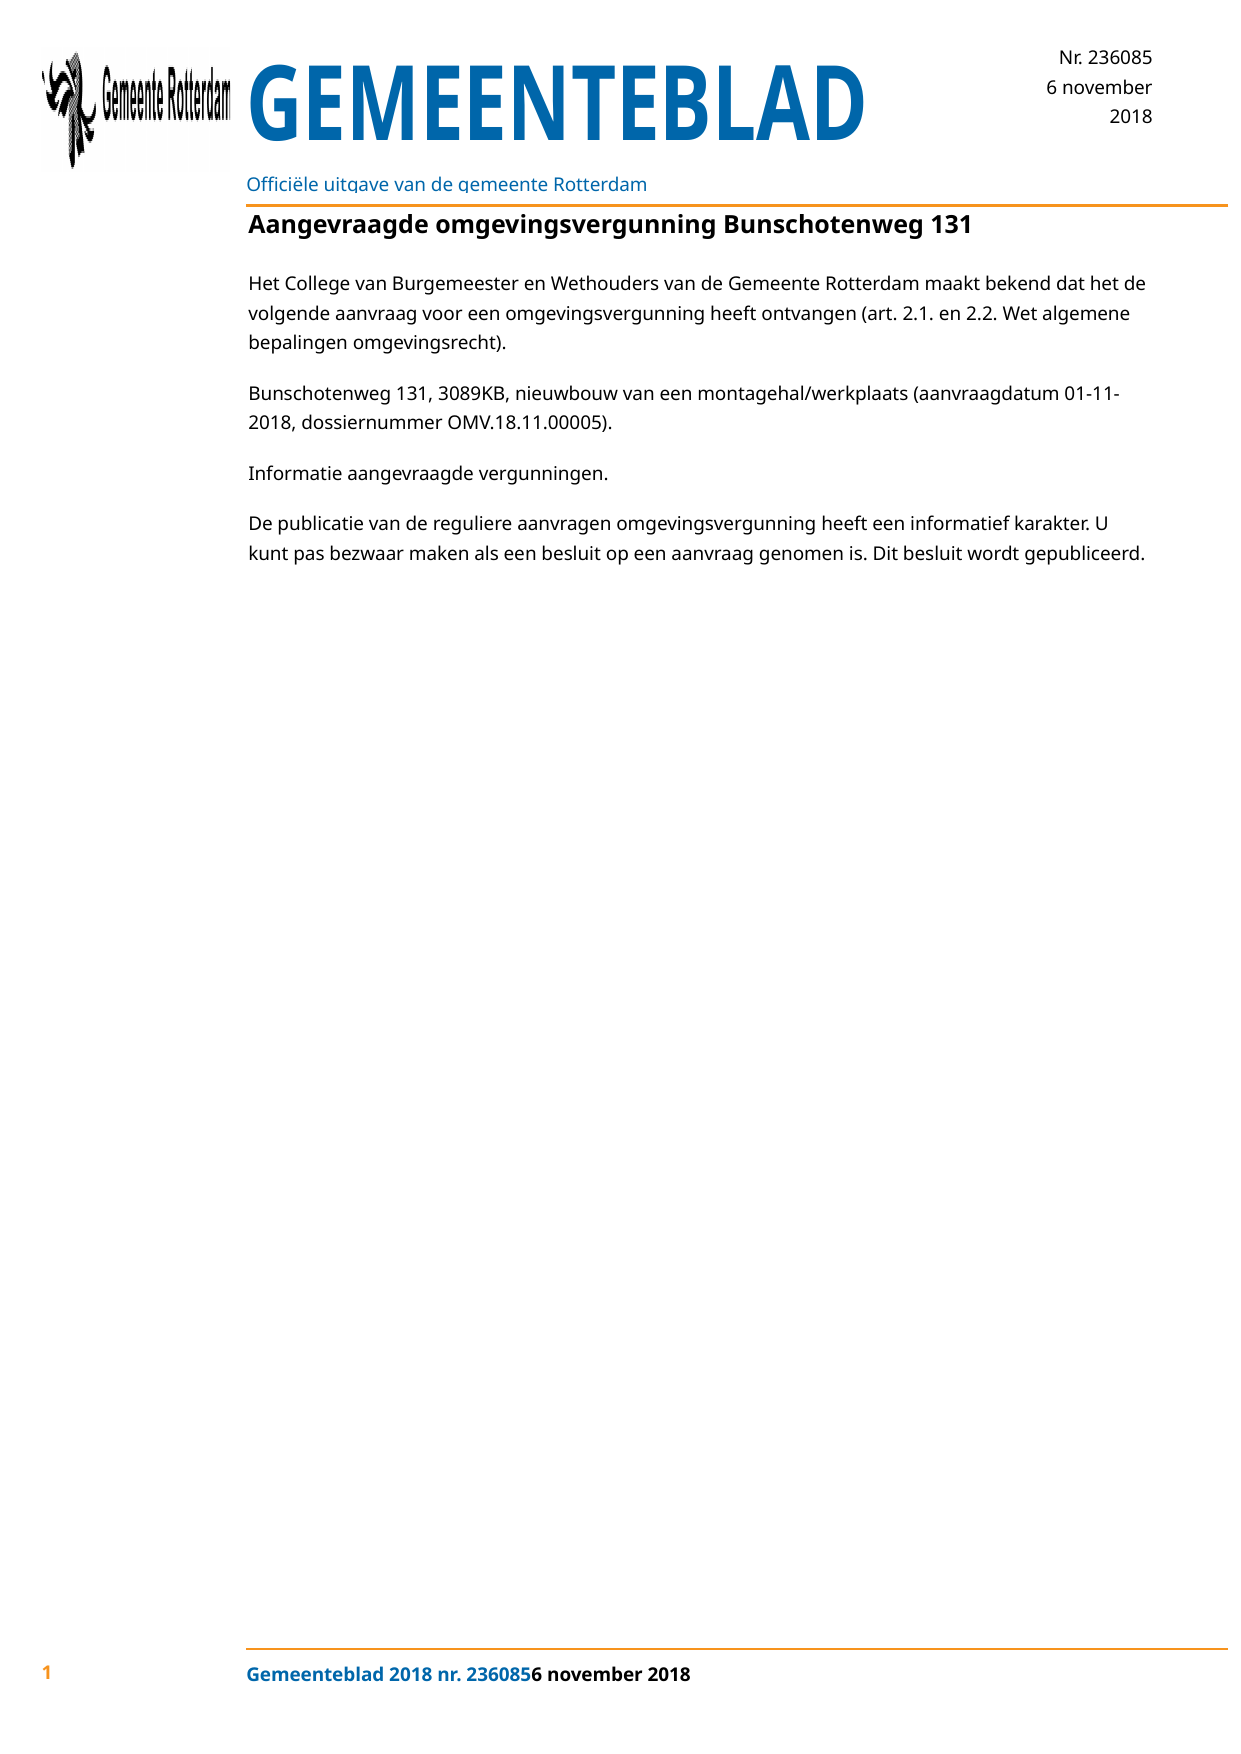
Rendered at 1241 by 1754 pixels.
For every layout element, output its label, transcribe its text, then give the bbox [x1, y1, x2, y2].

text Aangevraagde omgevingsvergunning Bunschotenweg 131 [248, 207, 1152, 241]
text De publicatie van de reguliere aanvragen omgevingsvergunning heeft een informatief karakter. U kunt pas bezwaar maken als een besluit op een aanvraag genomen is. Dit besluit wordt gepubliceerd. [248, 510, 1152, 566]
text Informatie aangevraagde vergunningen. [248, 460, 1152, 486]
text Het College van Burgemeester en Wethouders van de Gemeente Rotterdam maakt bekend dat het de volgende aanvraag voor een omgevingsvergunning heeft ontvangen (art. 2.1. en 2.2. Wet algemene bepalingen omgevingsrecht). [248, 270, 1152, 355]
picture [41, 47, 231, 172]
text Bunschotenweg 131, 3089KB, nieuwbouw van een montagehal/werkplaats (aanvraagdatum 01-11-2018, dossiernummer OMV.18.11.00005). [248, 380, 1152, 435]
